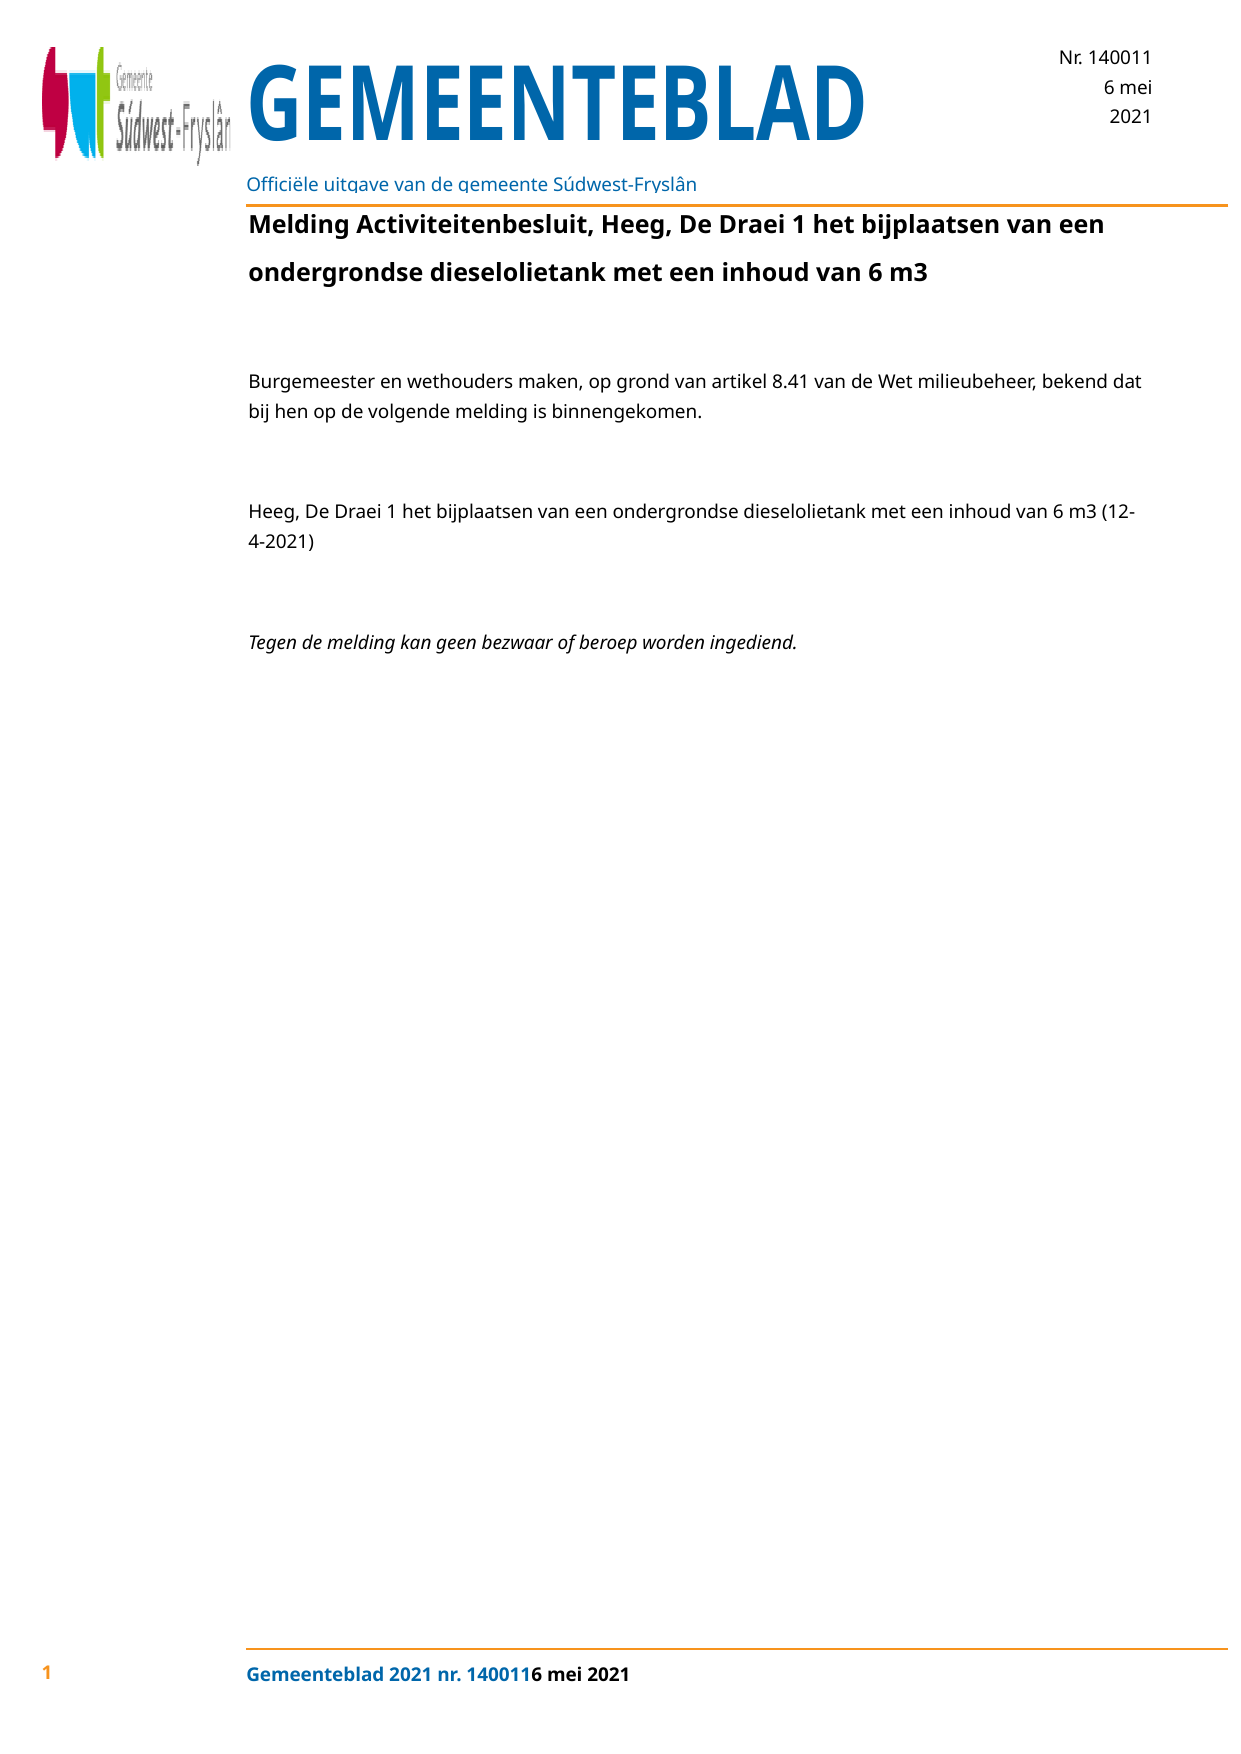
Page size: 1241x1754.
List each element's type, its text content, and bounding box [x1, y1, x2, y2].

text Melding Activiteitenbesluit, Heeg, De Draei 1 het bijplaatsen van een ondergrondse dieselolietank met een inhoud van 6 m3 [248, 207, 1152, 288]
text Burgemeester en wethouders maken, op grond van artikel 8.41 van de Wet milieubeheer, bekend dat bij hen op de volgende melding is binnengekomen. [248, 368, 1152, 424]
picture [41, 47, 231, 172]
text Tegen de melding kan geen bezwaar of beroep worden ingediend. [248, 629, 1152, 655]
text Heeg, De Draei 1 het bijplaatsen van een ondergrondse dieselolietank met een inhoud van 6 m3 (12-4-2021) [248, 499, 1152, 554]
